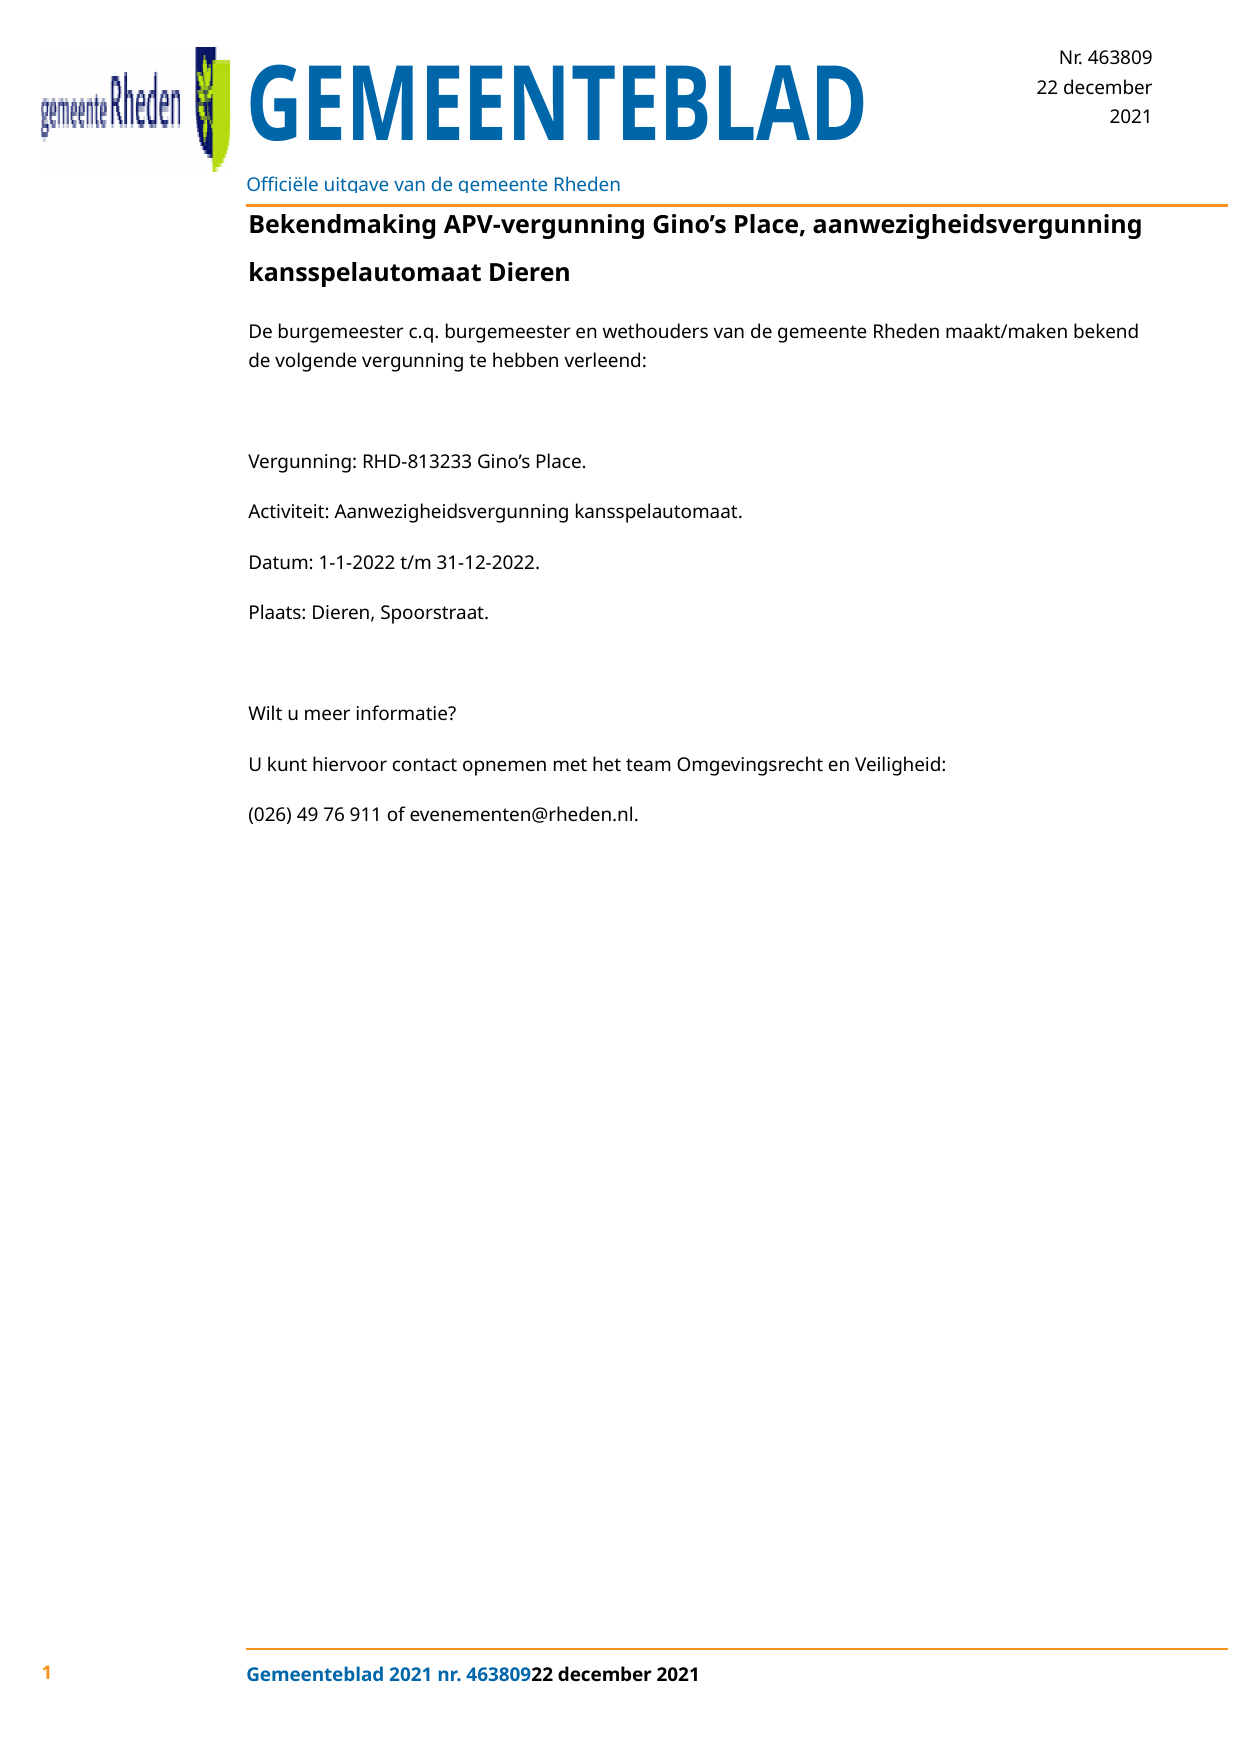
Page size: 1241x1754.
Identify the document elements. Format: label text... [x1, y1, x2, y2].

text Datum: 1-1-2022 t/m 31-12-2022. [248, 549, 1152, 575]
text Plaats: Dieren, Spoorstraat. [248, 599, 1152, 625]
text Activiteit: Aanwezigheidsvergunning kansspelautomaat. [248, 499, 1152, 524]
text U kunt hiervoor contact opnemen met het team Omgevingsrecht en Veiligheid: [248, 751, 1152, 777]
text Bekendmaking APV-vergunning Gino’s Place, aanwezigheidsvergunning kansspelautomaat Dieren [248, 207, 1152, 288]
text Vergunning: RHD-813233 Gino’s Place. [248, 448, 1152, 474]
text (026) 49 76 911 of evenementen@rheden.nl. [248, 801, 1152, 827]
picture [41, 47, 231, 172]
text Wilt u meer informatie? [248, 700, 1152, 726]
text De burgemeester c.q. burgemeester en wethouders van de gemeente Rheden maakt/maken bekend de volgende vergunning te hebben verleend: [248, 318, 1152, 373]
